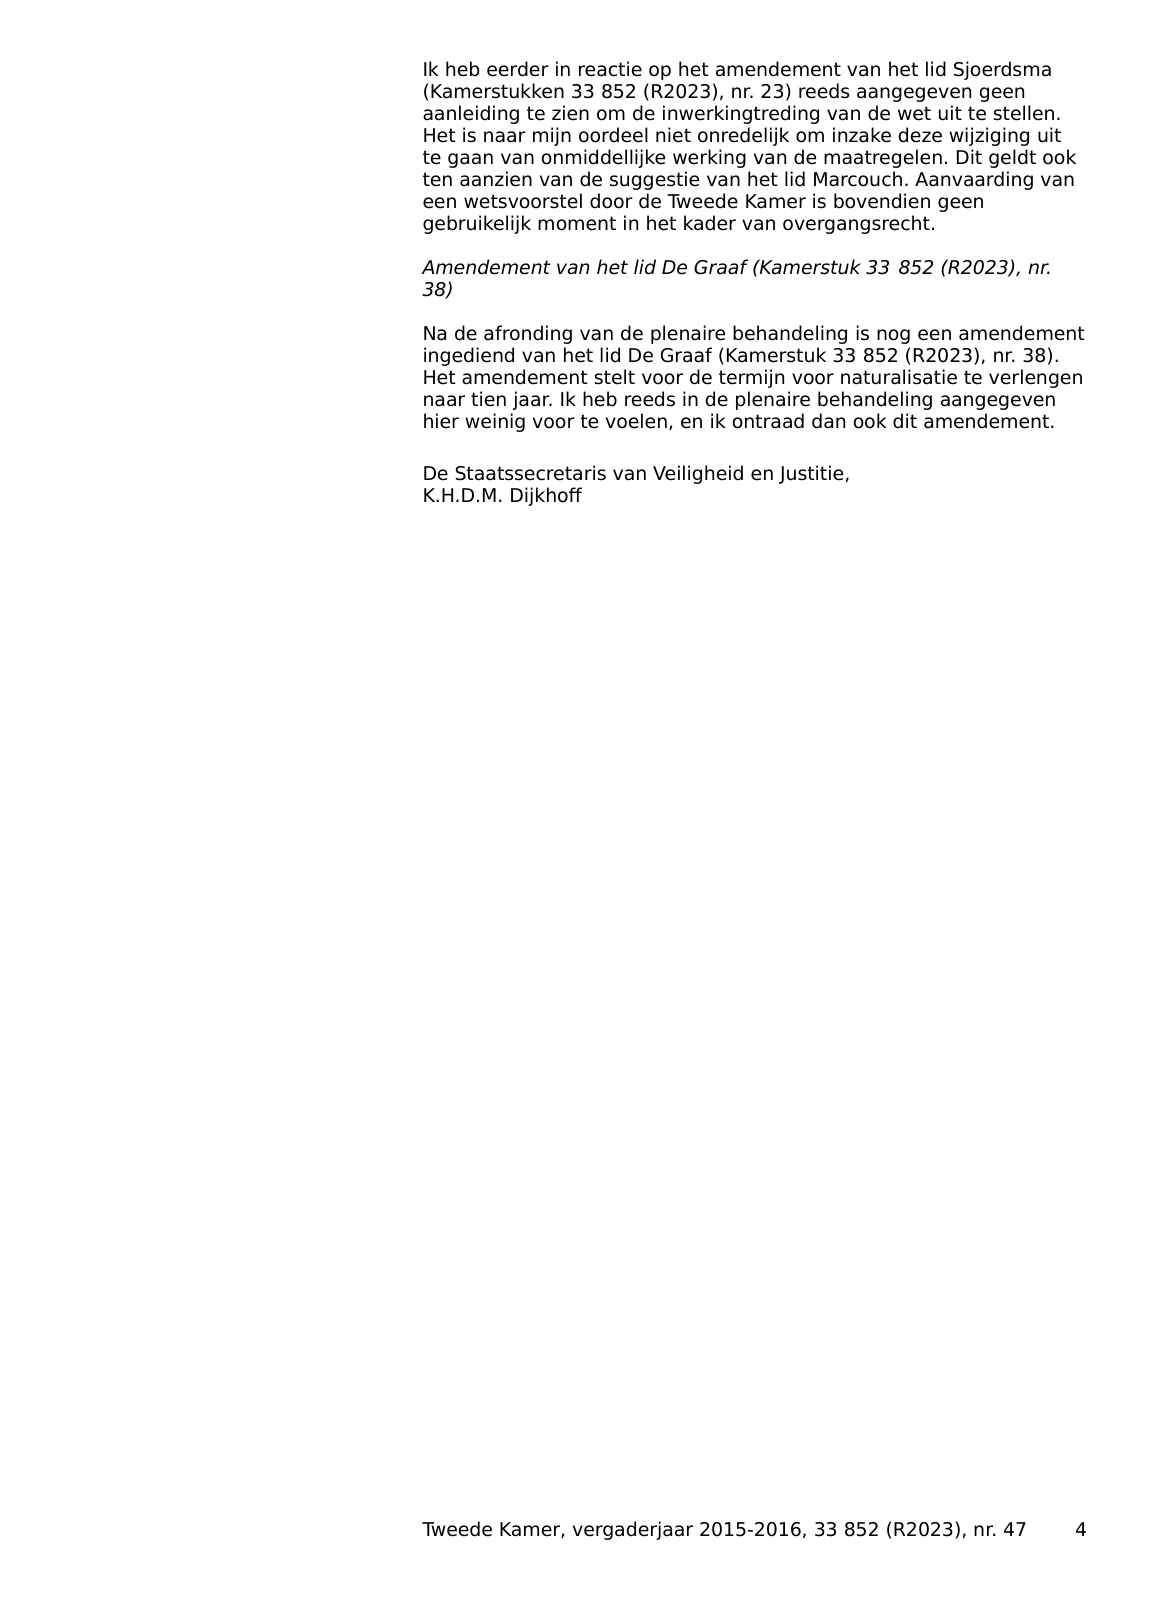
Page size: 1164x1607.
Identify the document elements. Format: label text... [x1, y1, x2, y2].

text Ik heb eerder in reactie op het amendement van het lid Sjoerdsma (Kamerstukken 33 852 (R2023), nr. 23) reeds aangegeven geen aanleiding te zien om de inwerkingtreding van de wet uit te stellen. Het is naar mijn oordeel niet onredelijk om inzake deze wijziging uit te gaan van onmiddellijke werking van de maatregelen. Dit geldt ook ten aanzien van de suggestie van het lid Marcouch. Aanvaarding van een wetsvoorstel door de Tweede Kamer is bovendien geen gebruikelijk moment in het kader van overgangsrecht. [422, 59, 1087, 235]
text De Staatssecretaris van Veiligheid en Justitie, K.H.D.M. Dijkhoff [422, 463, 1087, 507]
text Na de afronding van de plenaire behandeling is nog een amendement ingediend van het lid De Graaf (Kamerstuk 33 852 (R2023), nr. 38). Het amendement stelt voor de termijn voor naturalisatie te verlengen naar tien jaar. Ik heb reeds in de plenaire behandeling aangegeven hier weinig voor te voelen, en ik ontraad dan ook dit amendement. [422, 323, 1087, 433]
subtitle Amendement van het lid De Graaf (Kamerstuk 33 852 (R2023), nr. 38) [422, 257, 1087, 301]
